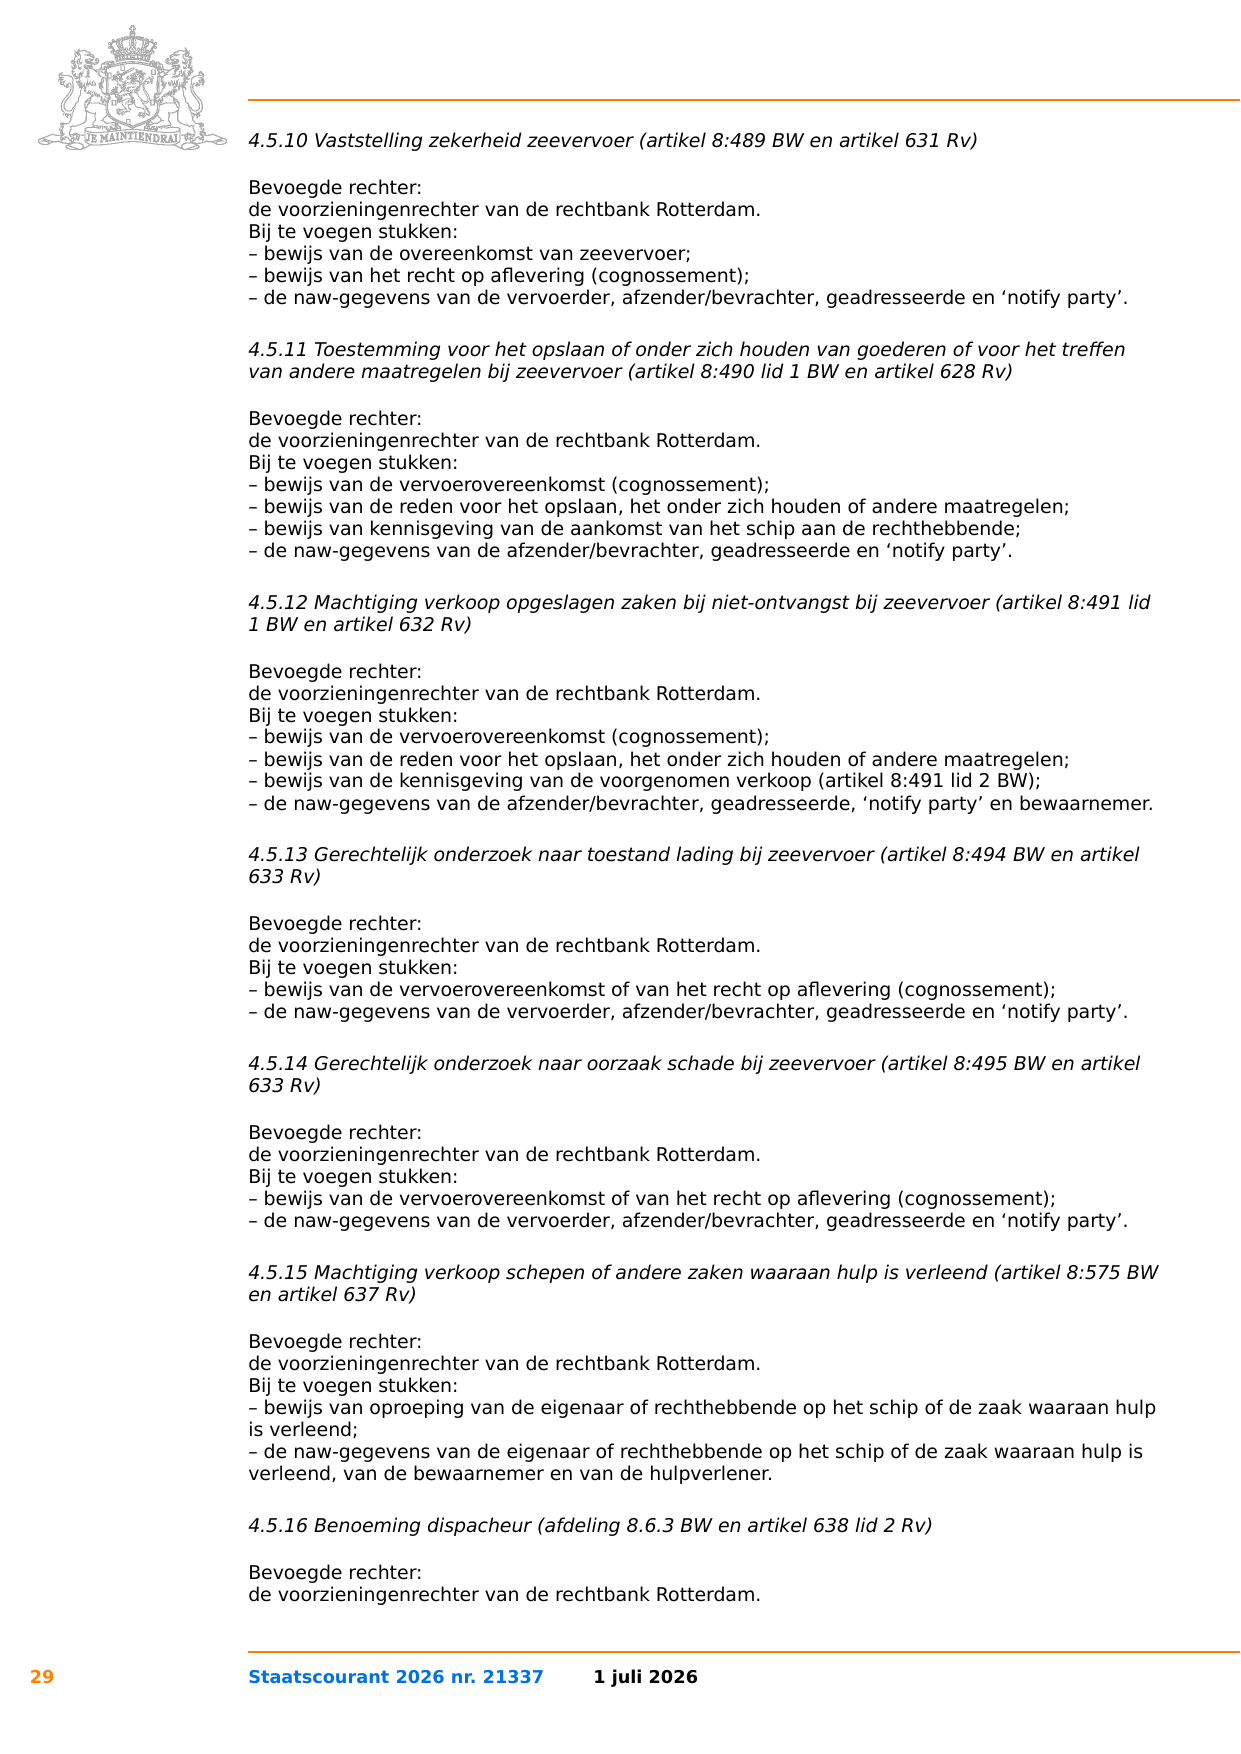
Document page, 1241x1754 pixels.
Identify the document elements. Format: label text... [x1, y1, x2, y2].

text de voorzieningenrechter van de rechtbank Rotterdam. [248, 1144, 1163, 1166]
text de voorzieningenrechter van de rechtbank Rotterdam. [248, 430, 1163, 452]
text Bevoegde rechter: [248, 661, 1163, 682]
text – bewijs van de reden voor het opslaan, het onder zich houden of andere maatregelen; [248, 496, 1163, 518]
text – bewijs van de kennisgeving van de voorgenomen verkoop (artikel 8:491 lid 2 BW); [248, 770, 1163, 792]
subtitle 4.5.10 Vaststelling zekerheid zeevervoer (artikel 8:489 BW en artikel 631 Rv) [248, 130, 1163, 152]
text Bij te voegen stukken: [248, 1166, 1163, 1188]
text – bewijs van de vervoerovereenkomst (cognossement); [248, 474, 1163, 496]
text – de naw-gegevens van de afzender/bevrachter, geadresseerde en ‘notify party’. [248, 539, 1163, 562]
text Bevoegde rechter: [248, 1331, 1163, 1353]
text de voorzieningenrechter van de rechtbank Rotterdam. [248, 199, 1163, 221]
text Bij te voegen stukken: [248, 957, 1163, 979]
text – bewijs van de vervoerovereenkomst of van het recht op aflevering (cognossement); [248, 1188, 1163, 1210]
text de voorzieningenrechter van de rechtbank Rotterdam. [248, 1584, 1163, 1606]
text – bewijs van de overeenkomst van zeevervoer; [248, 243, 1163, 265]
text Bij te voegen stukken: [248, 452, 1163, 474]
subtitle 4.5.14 Gerechtelijk onderzoek naar oorzaak schade bij zeevervoer (artikel 8:495 BW en artikel 633 Rv) [248, 1053, 1163, 1097]
text Bevoegde rechter: [248, 177, 1163, 199]
subtitle 4.5.12 Machtiging verkoop opgeslagen zaken bij niet-ontvangst bij zeevervoer (artikel 8:491 lid 1 BW en artikel 632 Rv) [248, 592, 1163, 636]
text – bewijs van de reden voor het opslaan, het onder zich houden of andere maatregelen; [248, 748, 1163, 770]
subtitle 4.5.16 Benoeming dispacheur (afdeling 8.6.3 BW en artikel 638 lid 2 Rv) [248, 1515, 1163, 1537]
text Bevoegde rechter: [248, 1562, 1163, 1584]
text – bewijs van de vervoerovereenkomst (cognossement); [248, 726, 1163, 748]
text – de naw-gegevens van de vervoerder, afzender/bevrachter, geadresseerde en ‘notify party’. [248, 1210, 1163, 1232]
subtitle 4.5.11 Toestemming voor het opslaan of onder zich houden van goederen of voor het treffen van andere maatregelen bij zeevervoer (artikel 8:490 lid 1 BW en artikel 628 Rv) [248, 339, 1163, 383]
subtitle 4.5.13 Gerechtelijk onderzoek naar toestand lading bij zeevervoer (artikel 8:494 BW en artikel 633 Rv) [248, 844, 1163, 888]
text Bevoegde rechter: [248, 913, 1163, 935]
text Bij te voegen stukken: [248, 704, 1163, 726]
text Bij te voegen stukken: [248, 221, 1163, 243]
text – bewijs van de vervoerovereenkomst of van het recht op aflevering (cognossement); [248, 979, 1163, 1001]
text – de naw-gegevens van de afzender/bevrachter, geadresseerde, ‘notify party’ en bewaarnemer. [248, 792, 1163, 814]
text de voorzieningenrechter van de rechtbank Rotterdam. [248, 682, 1163, 704]
text – bewijs van oproeping van de eigenaar of rechthebbende op het schip of de zaak waaraan hulp is verleend; [248, 1397, 1163, 1441]
picture [38, 25, 227, 150]
text Bevoegde rechter: [248, 1122, 1163, 1144]
subtitle 4.5.15 Machtiging verkoop schepen of andere zaken waaraan hulp is verleend (artikel 8:575 BW en artikel 637 Rv) [248, 1262, 1163, 1306]
text – de naw-gegevens van de vervoerder, afzender/bevrachter, geadresseerde en ‘notify party’. [248, 287, 1163, 309]
text de voorzieningenrechter van de rechtbank Rotterdam. [248, 1353, 1163, 1375]
text – bewijs van kennisgeving van de aankomst van het schip aan de rechthebbende; [248, 518, 1163, 539]
text de voorzieningenrechter van de rechtbank Rotterdam. [248, 935, 1163, 957]
text – de naw-gegevens van de vervoerder, afzender/bevrachter, geadresseerde en ‘notify party’. [248, 1001, 1163, 1023]
text Bij te voegen stukken: [248, 1375, 1163, 1397]
text – de naw-gegevens van de eigenaar of rechthebbende op het schip of de zaak waaraan hulp is verleend, van de bewaarnemer en van de hulpverlener. [248, 1441, 1163, 1485]
text – bewijs van het recht op aflevering (cognossement); [248, 265, 1163, 287]
text Bevoegde rechter: [248, 408, 1163, 430]
